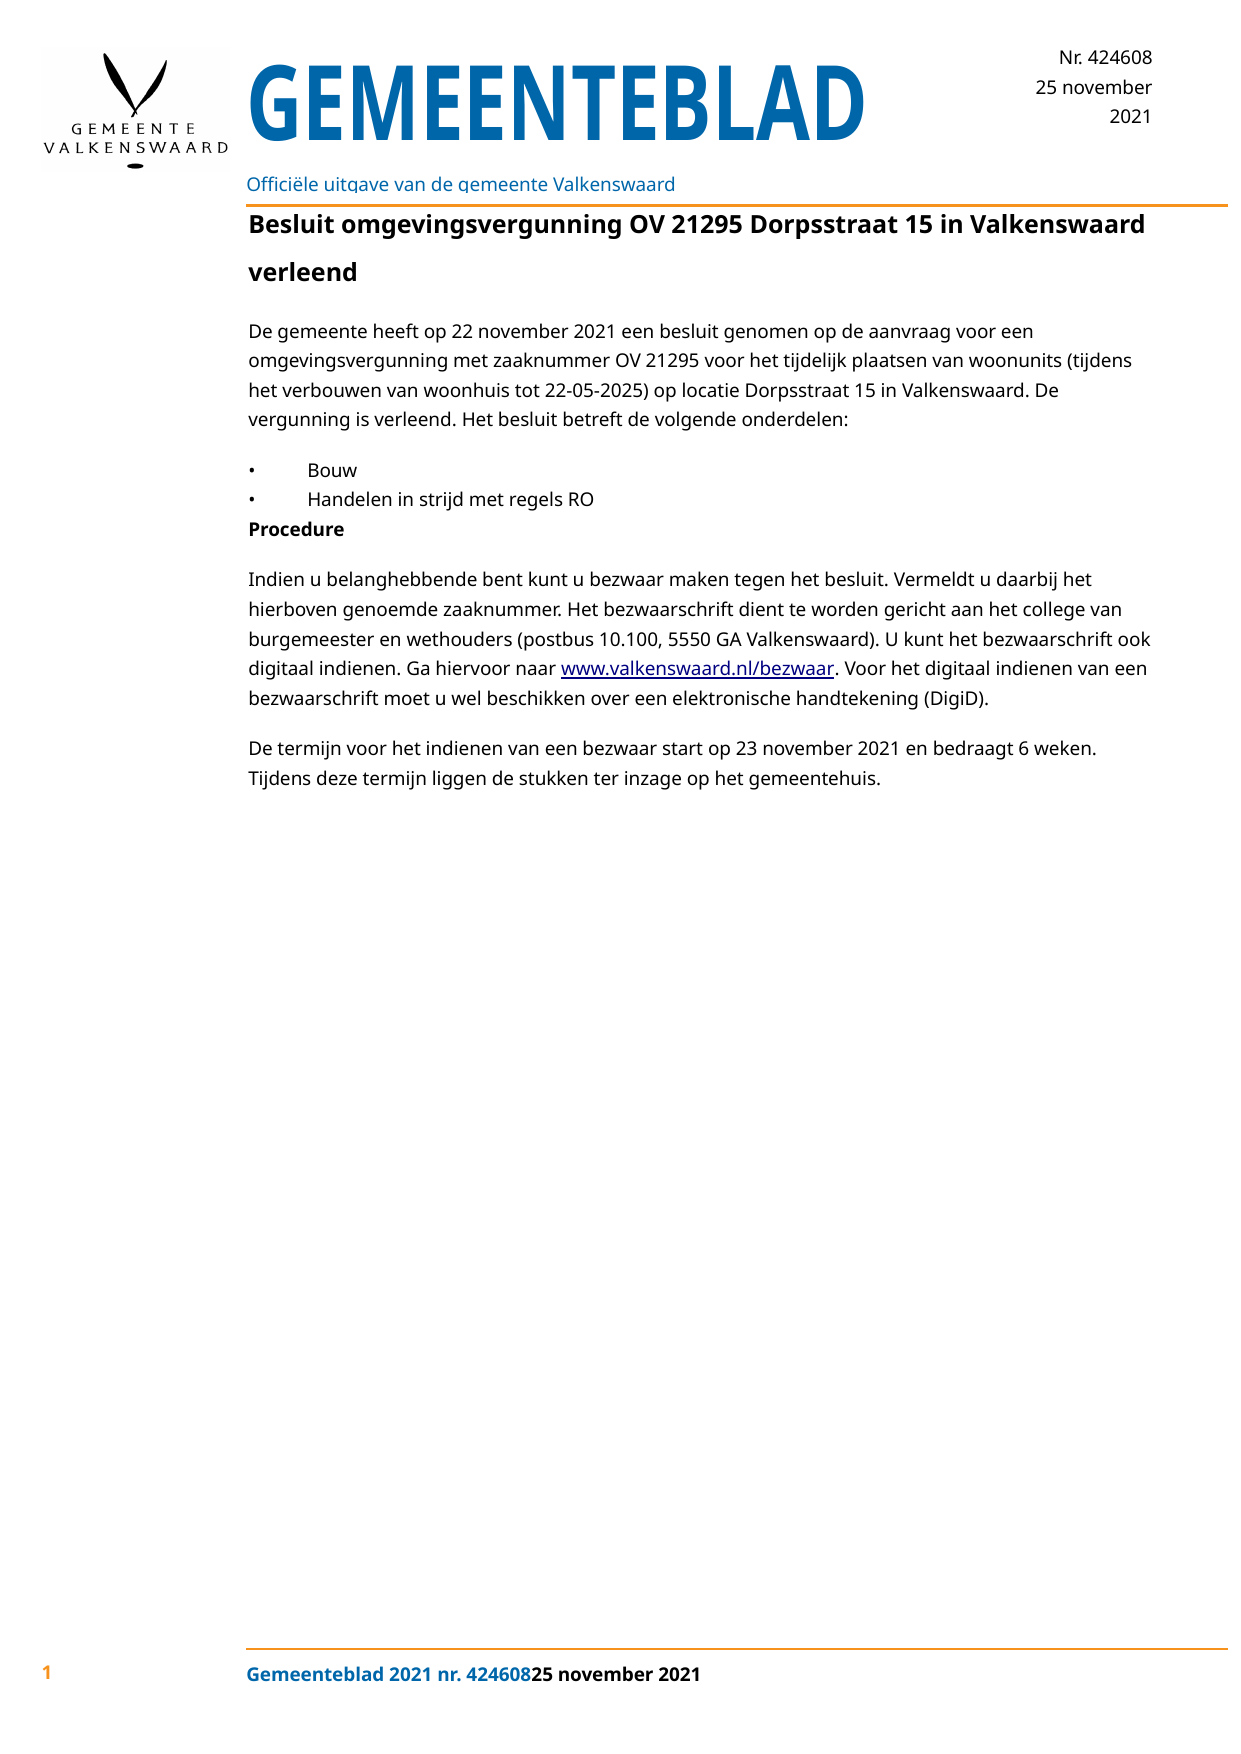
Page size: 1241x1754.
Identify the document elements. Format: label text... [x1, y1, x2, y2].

text Procedure [248, 516, 1152, 542]
list Bouw [248, 457, 1152, 483]
text De termijn voor het indienen van een bezwaar start op 23 november 2021 en bedraagt 6 weken. Tijdens deze termijn liggen de stukken ter inzage op het gemeentehuis. [248, 735, 1152, 791]
text Besluit omgevingsvergunning OV 21295 Dorpsstraat 15 in Valkenswaard verleend [248, 207, 1152, 288]
text Indien u belanghebbende bent kunt u bezwaar maken tegen het besluit. Vermeldt u daarbij het hierboven genoemde zaaknummer. Het bezwaarschrift dient te worden gericht aan het college van burgemeester en wethouders (postbus 10.100, 5550 GA Valkenswaard). U kunt het bezwaarschrift ook digitaal indienen. Ga hiervoor naar www.valkenswaard.nl/bezwaar. Voor het digitaal indienen van een bezwaarschrift moet u wel beschikken over een elektronische handtekening (DigiD). [248, 567, 1152, 711]
picture [41, 47, 231, 172]
text De gemeente heeft op 22 november 2021 een besluit genomen op de aanvraag voor een omgevingsvergunning met zaaknummer OV 21295 voor het tijdelijk plaatsen van woonunits (tijdens het verbouwen van woonhuis tot 22-05-2025) op locatie Dorpsstraat 15 in Valkenswaard. De vergunning is verleend. Het besluit betreft de volgende onderdelen: [248, 318, 1152, 432]
list Handelen in strijd met regels RO [248, 487, 1152, 512]
